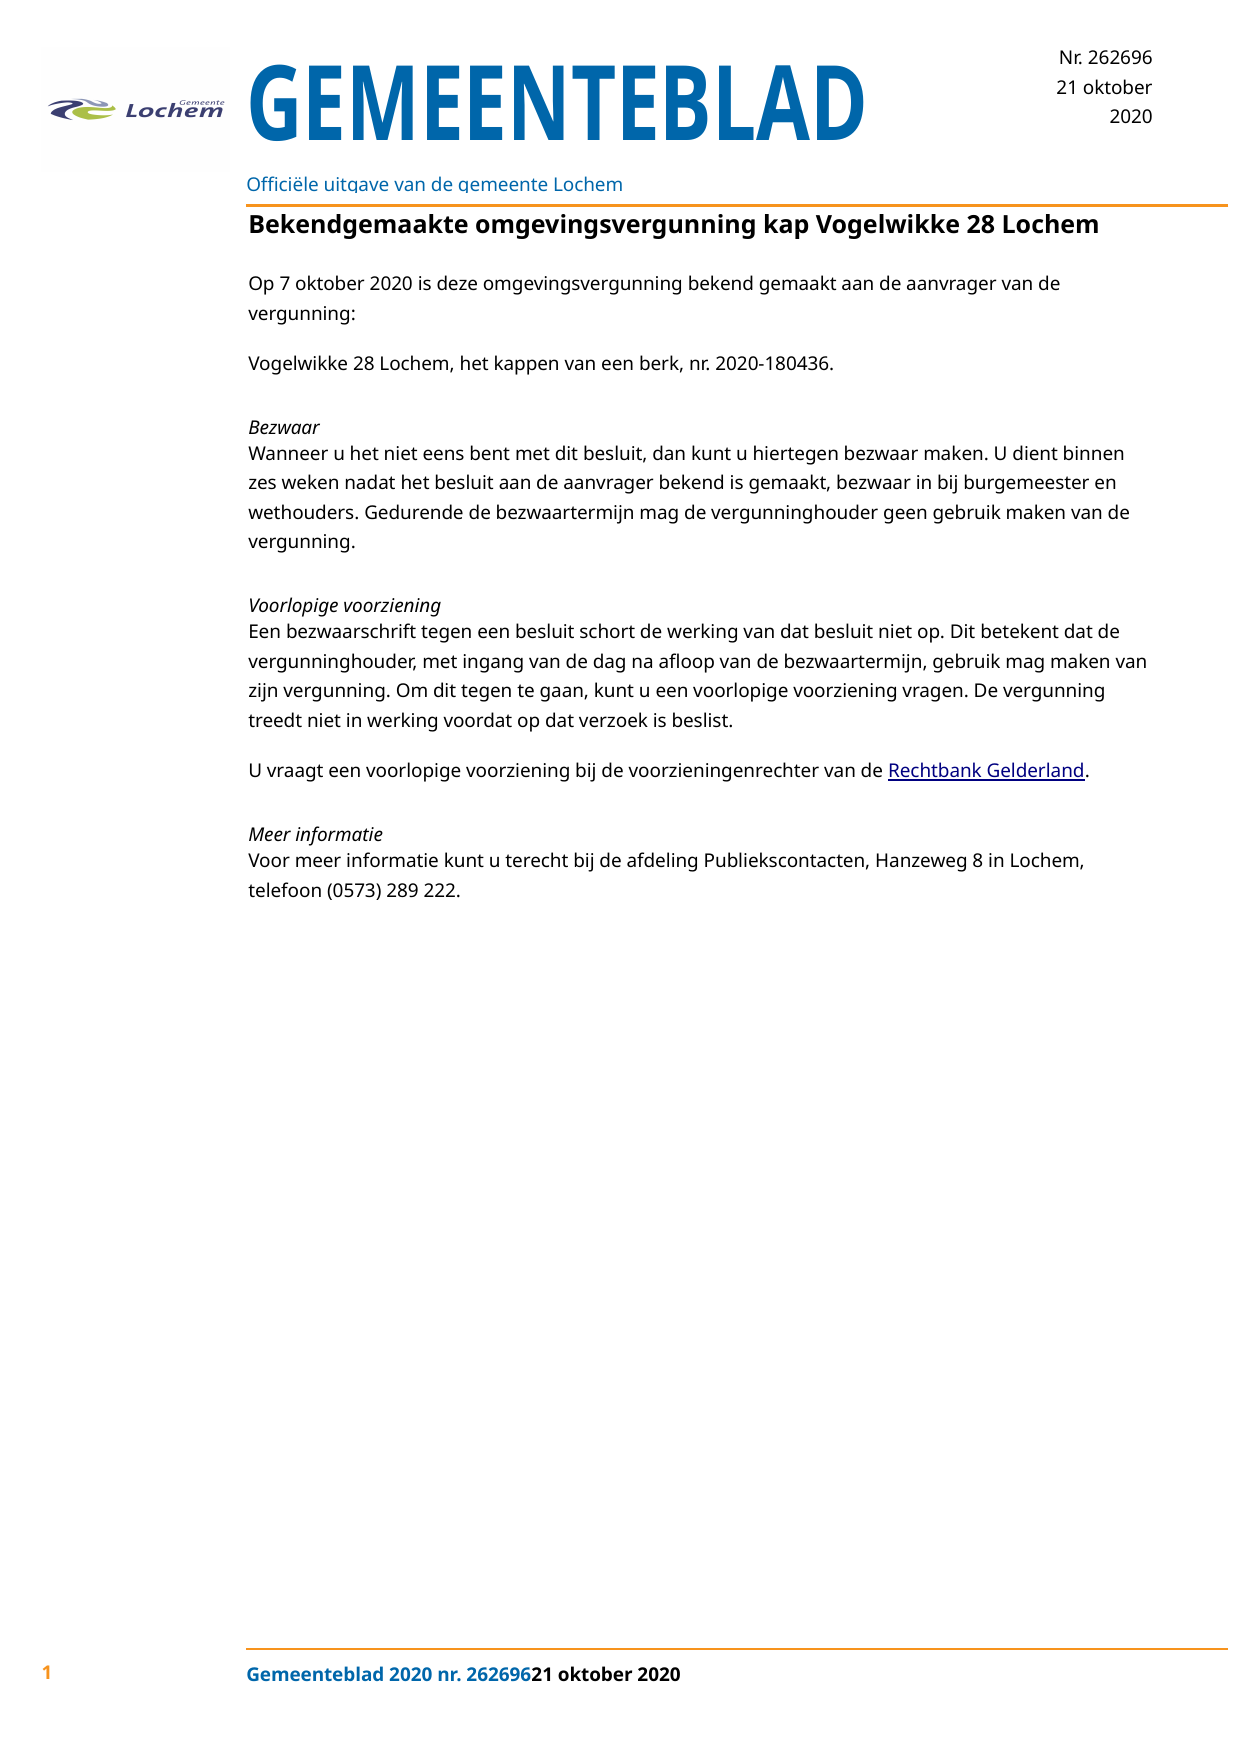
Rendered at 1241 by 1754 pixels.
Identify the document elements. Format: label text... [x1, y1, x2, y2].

text U vraagt een voorlopige voorziening bij de voorzieningenrechter van de Rechtbank Gelderland. [248, 758, 1152, 783]
text Voor meer informatie kunt u terecht bij de afdeling Publiekscontacten, Hanzeweg 8 in Lochem, telefoon (0573) 289 222. [248, 847, 1152, 903]
text Bekendgemaakte omgevingsvergunning kap Vogelwikke 28 Lochem [248, 207, 1152, 241]
text Vogelwikke 28 Lochem, het kappen van een berk, nr. 2020-180436. [248, 350, 1152, 376]
text Voorlopige voorziening [248, 593, 1152, 618]
text Op 7 oktober 2020 is deze omgevingsvergunning bekend gemaakt aan de aanvrager van de vergunning: [248, 270, 1152, 326]
text Wanneer u het niet eens bent met dit besluit, dan kunt u hiertegen bezwaar maken. U dient binnen zes weken nadat het besluit aan de aanvrager bekend is gemaakt, bezwaar in bij burgemeester en wethouders. Gedurende de bezwaartermijn mag de vergunninghouder geen gebruik maken van de vergunning. [248, 440, 1152, 554]
text Meer informatie [248, 822, 1152, 847]
text Bezwaar [248, 414, 1152, 440]
text Een bezwaarschrift tegen een besluit schort de werking van dat besluit niet op. Dit betekent dat de vergunninghouder, met ingang van de dag na afloop van de bezwaartermijn, gebruik mag maken van zijn vergunning. Om dit tegen te gaan, kunt u een voorlopige voorziening vragen. De vergunning treedt niet in werking voordat op dat verzoek is beslist. [248, 618, 1152, 733]
picture [41, 47, 231, 172]
